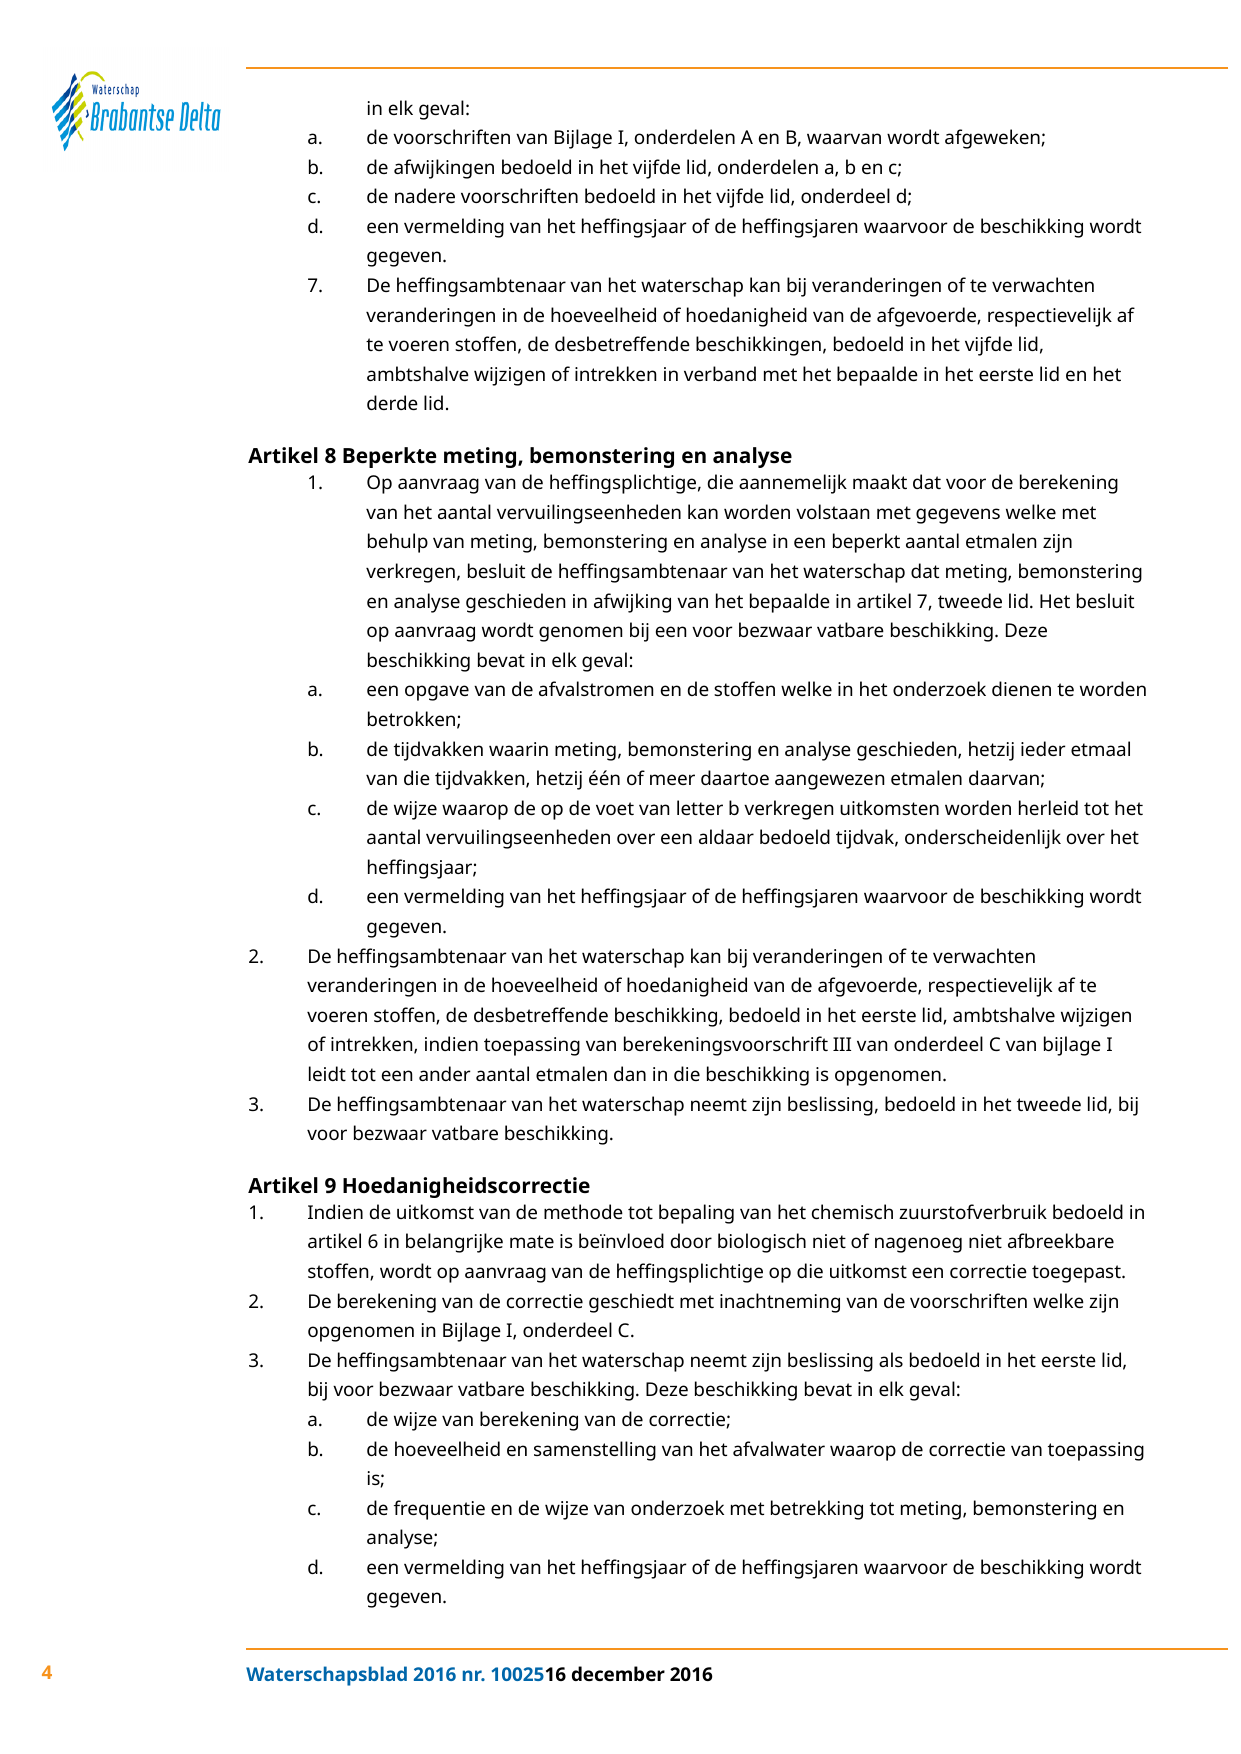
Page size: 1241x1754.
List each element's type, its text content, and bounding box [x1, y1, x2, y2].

list De berekening van de correctie geschiedt met inachtneming van de voorschriften welke zijn opgenomen in Bijlage I, onderdeel C. [248, 1288, 1152, 1343]
list een vermelding van het heffingsjaar of de heffingsjaren waarvoor de beschikking wordt gegeven. [307, 213, 1152, 268]
list De heffingsambtenaar van het waterschap neemt zijn beslissing, bedoeld in het tweede lid, bij voor bezwaar vatbare beschikking. [248, 1091, 1152, 1146]
list de afwijkingen bedoeld in het vijfde lid, onderdelen a, b en c; [307, 154, 1152, 180]
text Artikel 9 Hoedanigheidscorrectie [248, 1171, 1152, 1199]
list De heffingsambtenaar van het waterschap neemt zijn beslissing als bedoeld in het eerste lid, bij voor bezwaar vatbare beschikking. Deze beschikking bevat in elk geval: [248, 1347, 1152, 1402]
list De heffingsambtenaar van het waterschap kan bij veranderingen of te verwachten veranderingen in de hoeveelheid of hoedanigheid van de afgevoerde, respectievelijk af te voeren stoffen, de desbetreffende beschikking, bedoeld in het eerste lid, ambtshalve wijzigen of intrekken, indien toepassing van berekeningsvoorschrift III van onderdeel C van bijlage I leidt tot een ander aantal etmalen dan in die beschikking is opgenomen. [248, 943, 1152, 1087]
list de voorschriften van Bijlage I, onderdelen A en B, waarvan wordt afgeweken; [307, 124, 1152, 150]
list De heffingsambtenaar van het waterschap kan bij veranderingen of te verwachten veranderingen in de hoeveelheid of hoedanigheid van de afgevoerde, respectievelijk af te voeren stoffen, de desbetreffende beschikkingen, bedoeld in het vijfde lid, ambtshalve wijzigen of intrekken in verband met het bepaalde in het eerste lid en het derde lid. [307, 272, 1152, 416]
list Op aanvraag van de heffingsplichtige, die aannemelijk maakt dat voor de berekening van het aantal vervuilingseenheden kan worden volstaan met gegevens welke met behulp van meting, bemonstering en analyse in een beperkt aantal etmalen zijn verkregen, besluit de heffingsambtenaar van het waterschap dat meting, bemonstering en analyse geschieden in afwijking van het bepaalde in artikel 7, tweede lid. Het besluit op aanvraag wordt genomen bij een voor bezwaar vatbare beschikking. Deze beschikking bevat in elk geval: [307, 469, 1152, 673]
list in elk geval: [307, 95, 1152, 121]
list de hoeveelheid en samenstelling van het afvalwater waarop de correctie van toepassing is; [307, 1436, 1152, 1491]
list de nadere voorschriften bedoeld in het vijfde lid, onderdeel d; [307, 183, 1152, 209]
list de wijze waarop de op de voet van letter b verkregen uitkomsten worden herleid tot het aantal vervuilingseenheden over een aldaar bedoeld tijdvak, onderscheidenlijk over het heffingsjaar; [307, 795, 1152, 880]
list een vermelding van het heffingsjaar of de heffingsjaren waarvoor de beschikking wordt gegeven. [307, 884, 1152, 939]
list een vermelding van het heffingsjaar of de heffingsjaren waarvoor de beschikking wordt gegeven. [307, 1554, 1152, 1609]
list de wijze van berekening van de correctie; [307, 1406, 1152, 1432]
text Artikel 8 Beperkte meting, bemonstering en analyse [248, 441, 1152, 469]
list de tijdvakken waarin meting, bemonstering en analyse geschieden, hetzij ieder etmaal van die tijdvakken, hetzij één of meer daartoe aangewezen etmalen daarvan; [307, 736, 1152, 791]
list Indien de uitkomst van de methode tot bepaling van het chemisch zuurstofverbruik bedoeld in artikel 6 in belangrijke mate is beïnvloed door biologisch niet of nagenoeg niet afbreekbare stoffen, wordt op aanvraag van de heffingsplichtige op die uitkomst een correctie toegepast. [248, 1199, 1152, 1284]
list de frequentie en de wijze van onderzoek met betrekking tot meting, bemonstering en analyse; [307, 1495, 1152, 1550]
list een opgave van de afvalstromen en de stoffen welke in het onderzoek dienen te worden betrokken; [307, 677, 1152, 732]
picture [41, 47, 231, 172]
